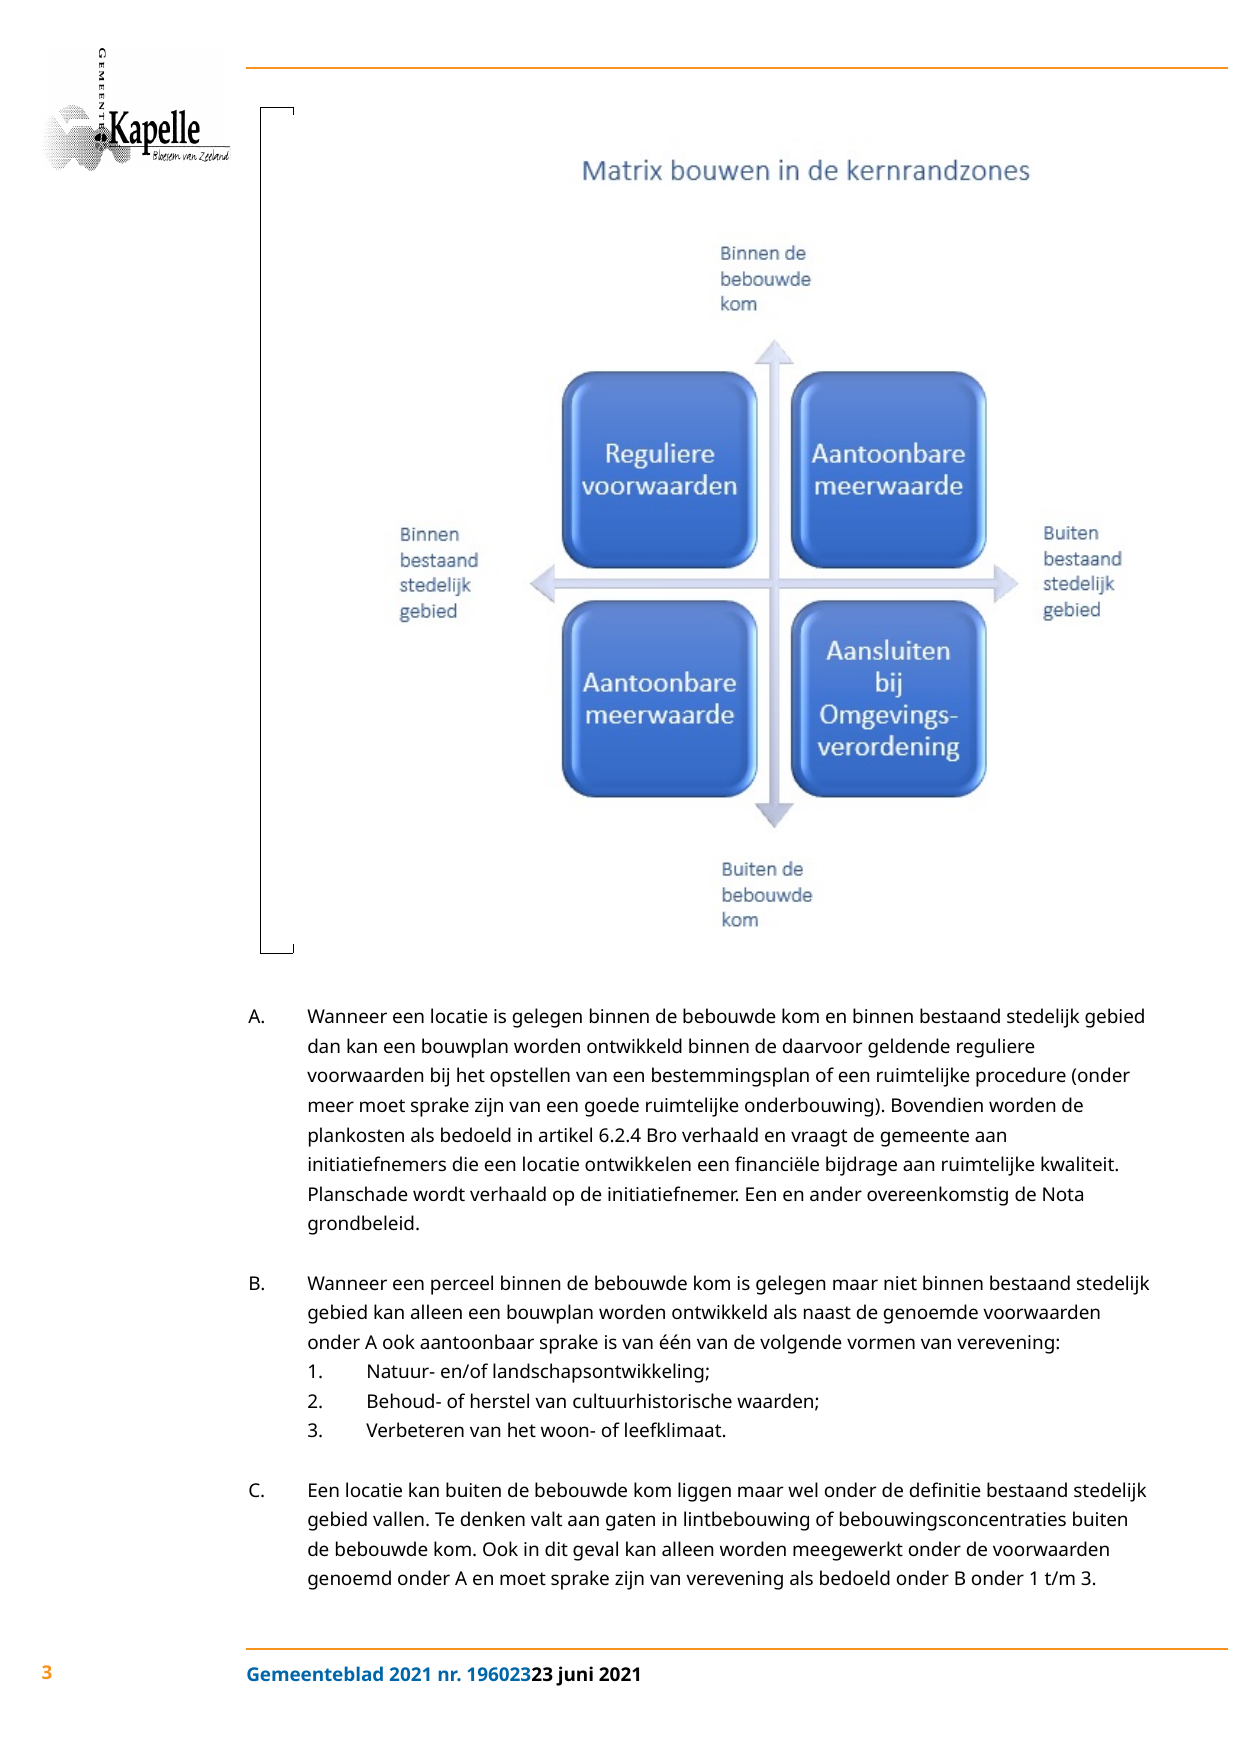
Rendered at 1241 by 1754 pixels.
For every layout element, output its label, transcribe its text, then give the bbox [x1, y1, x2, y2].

picture [268, 115, 1155, 944]
list Wanneer een locatie is gelegen binnen de bebouwde kom en binnen bestaand stedelijk gebied dan kan een bouwplan worden ontwikkeld binnen de daarvoor geldende reguliere voorwaarden bij het opstellen van een bestemmingsplan of een ruimtelijke procedure (onder meer moet sprake zijn van een goede ruimtelijke onderbouwing). Bovendien worden de plankosten als bedoeld in artikel 6.2.4 Bro verhaald en vraagt de gemeente aan initiatiefnemers die een locatie ontwikkelen een financiële bijdrage aan ruimtelijke kwaliteit. Planschade wordt verhaald op de initiatiefnemer. Een en ander overeenkomstig de Nota grondbeleid. [248, 1003, 1152, 1236]
list Een locatie kan buiten de bebouwde kom liggen maar wel onder de definitie bestaand stedelijk gebied vallen. Te denken valt aan gaten in lintbebouwing of bebouwingsconcentraties buiten de bebouwde kom. Ook in dit geval kan alleen worden meegewerkt onder de voorwaarden genoemd onder A en moet sprake zijn van verevening als bedoeld onder B onder 1 t/m 3. [248, 1477, 1152, 1591]
list Verbeteren van het woon- of leefklimaat. [307, 1418, 1152, 1443]
list Behoud- of herstel van cultuurhistorische waarden; [307, 1388, 1152, 1414]
list Wanneer een perceel binnen de bebouwde kom is gelegen maar niet binnen bestaand stedelijk gebied kan alleen een bouwplan worden ontwikkeld als naast de genoemde voorwaarden onder A ook aantoonbaar sprake is van één van de volgende vormen van verevening: [248, 1270, 1152, 1354]
list Natuur- en/of landschapsontwikkeling; [307, 1358, 1152, 1384]
picture [41, 47, 231, 172]
